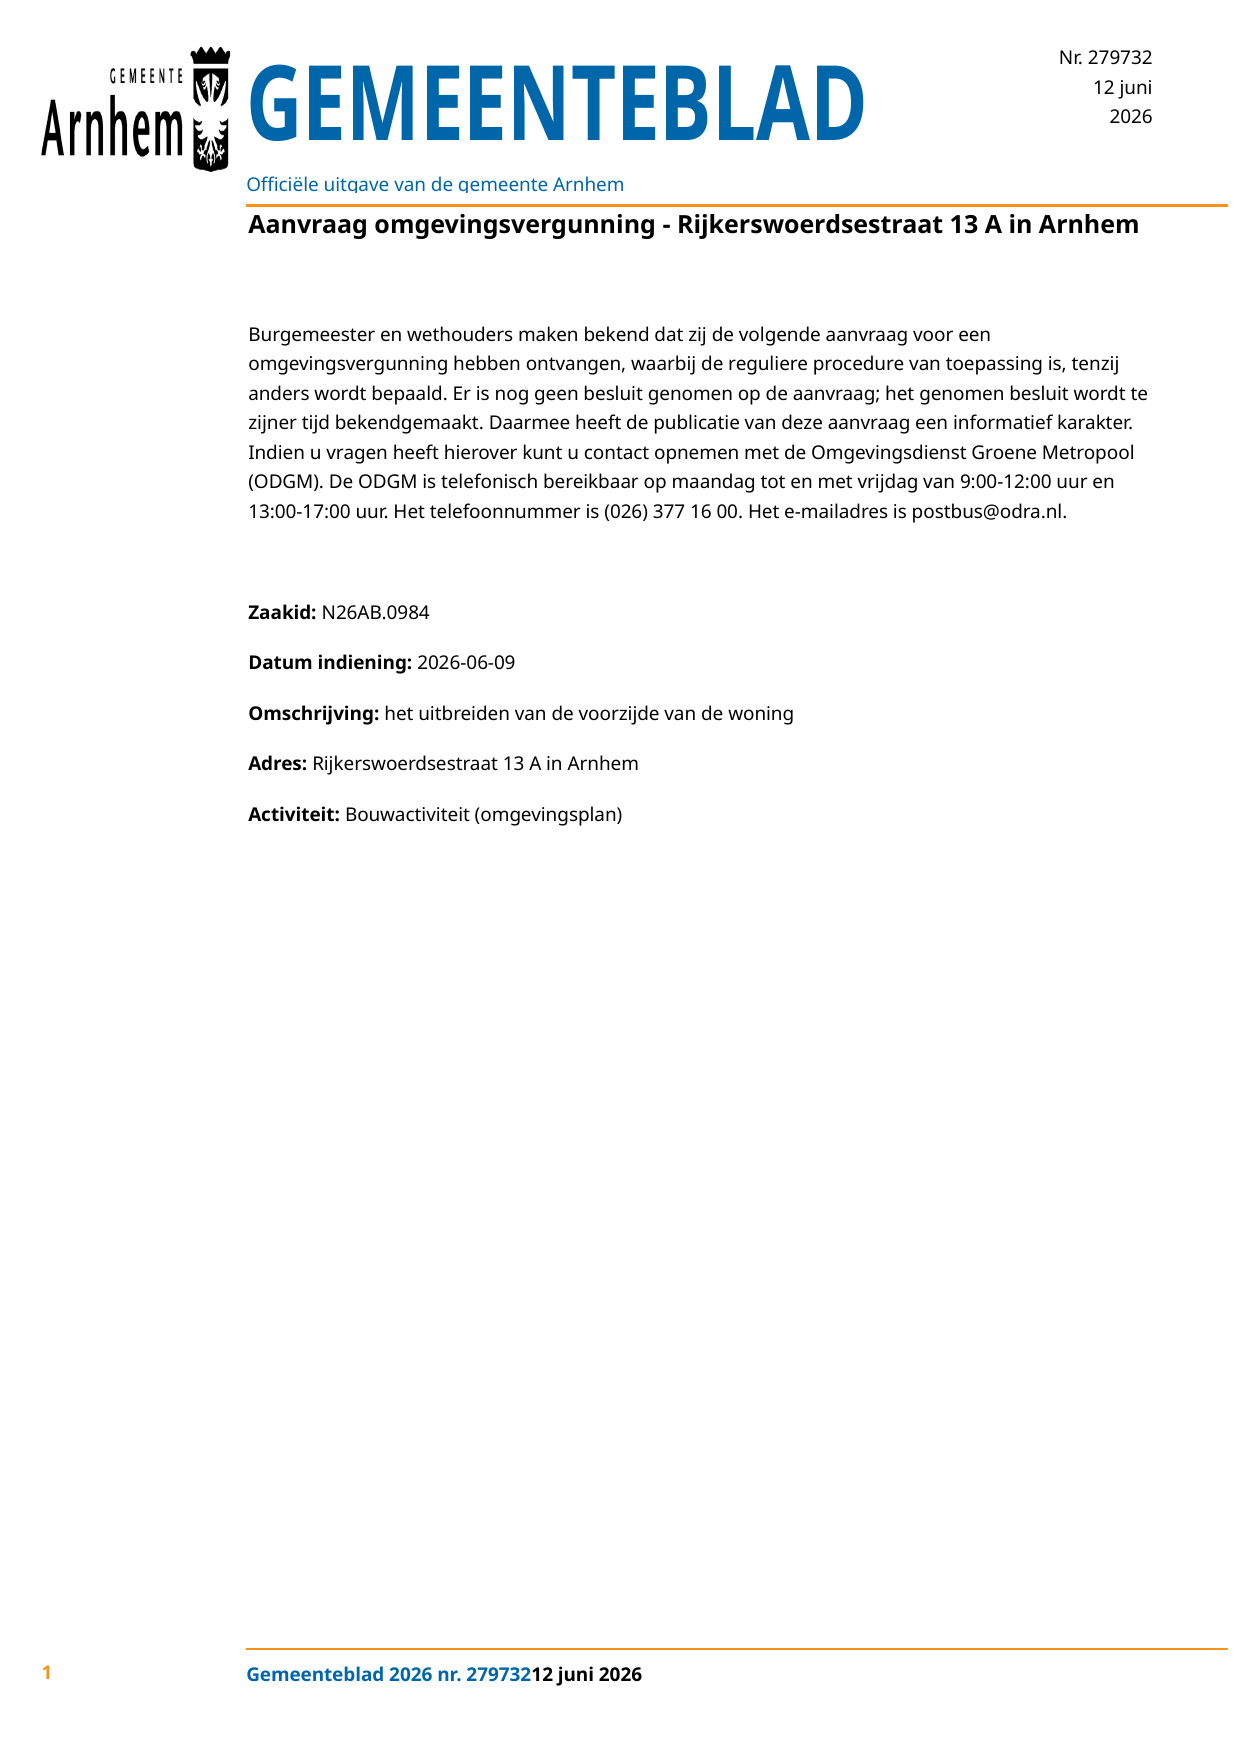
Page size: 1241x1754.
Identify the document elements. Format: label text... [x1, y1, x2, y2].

text Aanvraag omgevingsvergunning - Rijkerswoerdsestraat 13 A in Arnhem [248, 207, 1152, 241]
text Activiteit: Bouwactiviteit (omgevingsplan) [248, 801, 1152, 826]
text Zaakid: N26AB.0984 [248, 599, 1152, 625]
text Adres: Rijkerswoerdsestraat 13 A in Arnhem [248, 750, 1152, 776]
picture [41, 47, 231, 172]
text Omschrijving: het uitbreiden van de voorzijde van de woning [248, 700, 1152, 726]
text Burgemeester en wethouders maken bekend dat zij de volgende aanvraag voor een omgevingsvergunning hebben ontvangen, waarbij de reguliere procedure van toepassing is, tenzij anders wordt bepaald. Er is nog geen besluit genomen op de aanvraag; het genomen besluit wordt te zijner tijd bekendgemaakt. Daarmee heeft de publicatie van deze aanvraag een informatief karakter. Indien u vragen heeft hierover kunt u contact opnemen met de Omgevingsdienst Groene Metropool (ODGM). De ODGM is telefonisch bereikbaar op maandag tot en met vrijdag van 9:00-12:00 uur en 13:00-17:00 uur. Het telefoonnummer is (026) 377 16 00. Het e-mailadres is postbus@odra.nl. [248, 321, 1152, 524]
text Datum indiening: 2026-06-09 [248, 649, 1152, 675]
